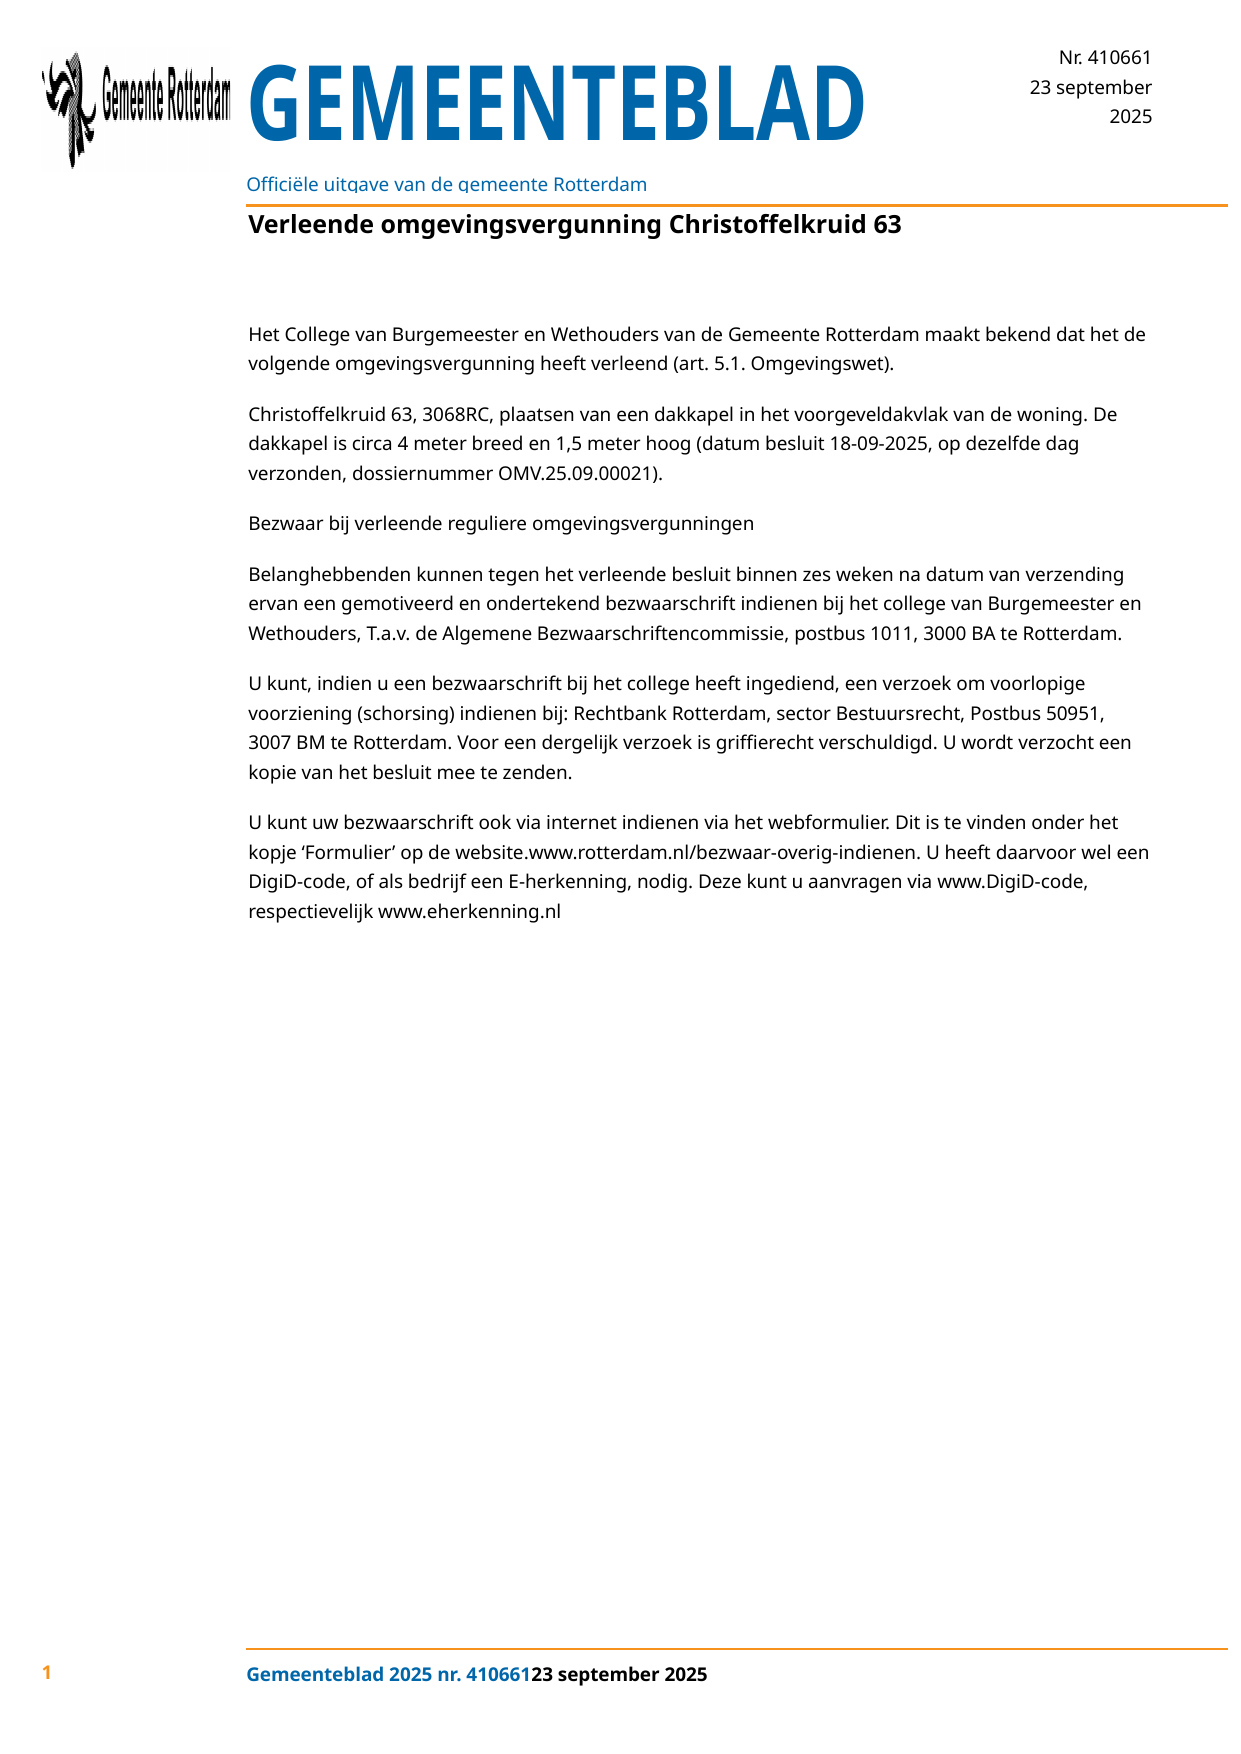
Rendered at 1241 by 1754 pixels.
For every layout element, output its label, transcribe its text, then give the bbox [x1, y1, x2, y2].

text Christoffelkruid 63, 3068RC, plaatsen van een dakkapel in het voorgeveldakvlak van de woning. De dakkapel is circa 4 meter breed en 1,5 meter hoog (datum besluit 18-09-2025, op dezelfde dag verzonden, dossiernummer OMV.25.09.00021). [248, 401, 1152, 486]
text U kunt, indien u een bezwaarschrift bij het college heeft ingediend, een verzoek om voorlopige voorziening (schorsing) indienen bij: Rechtbank Rotterdam, sector Bestuursrecht, Postbus 50951, 3007 BM te Rotterdam. Voor een dergelijk verzoek is griffierecht verschuldigd. U wordt verzocht een kopie van het besluit mee te zenden. [248, 670, 1152, 785]
text Het College van Burgemeester en Wethouders van de Gemeente Rotterdam maakt bekend dat het de volgende omgevingsvergunning heeft verleend (art. 5.1. Omgevingswet). [248, 321, 1152, 376]
picture [41, 47, 231, 172]
text Verleende omgevingsvergunning Christoffelkruid 63 [248, 207, 1152, 241]
text Belanghebbenden kunnen tegen het verleende besluit binnen zes weken na datum van verzending ervan een gemotiveerd en ondertekend bezwaarschrift indienen bij het college van Burgemeester en Wethouders, T.a.v. de Algemene Bezwaarschriftencommissie, postbus 1011, 3000 BA te Rotterdam. [248, 561, 1152, 646]
text U kunt uw bezwaarschrift ook via internet indienen via het webformulier. Dit is te vinden onder het kopje ‘Formulier’ op de website.www.rotterdam.nl/bezwaar-overig-indienen. U heeft daarvoor wel een DigiD-code, of als bedrijf een E-herkenning, nodig. Deze kunt u aanvragen via www.DigiD-code, respectievelijk www.eherkenning.nl [248, 809, 1152, 924]
text Bezwaar bij verleende reguliere omgevingsvergunningen [248, 510, 1152, 536]
